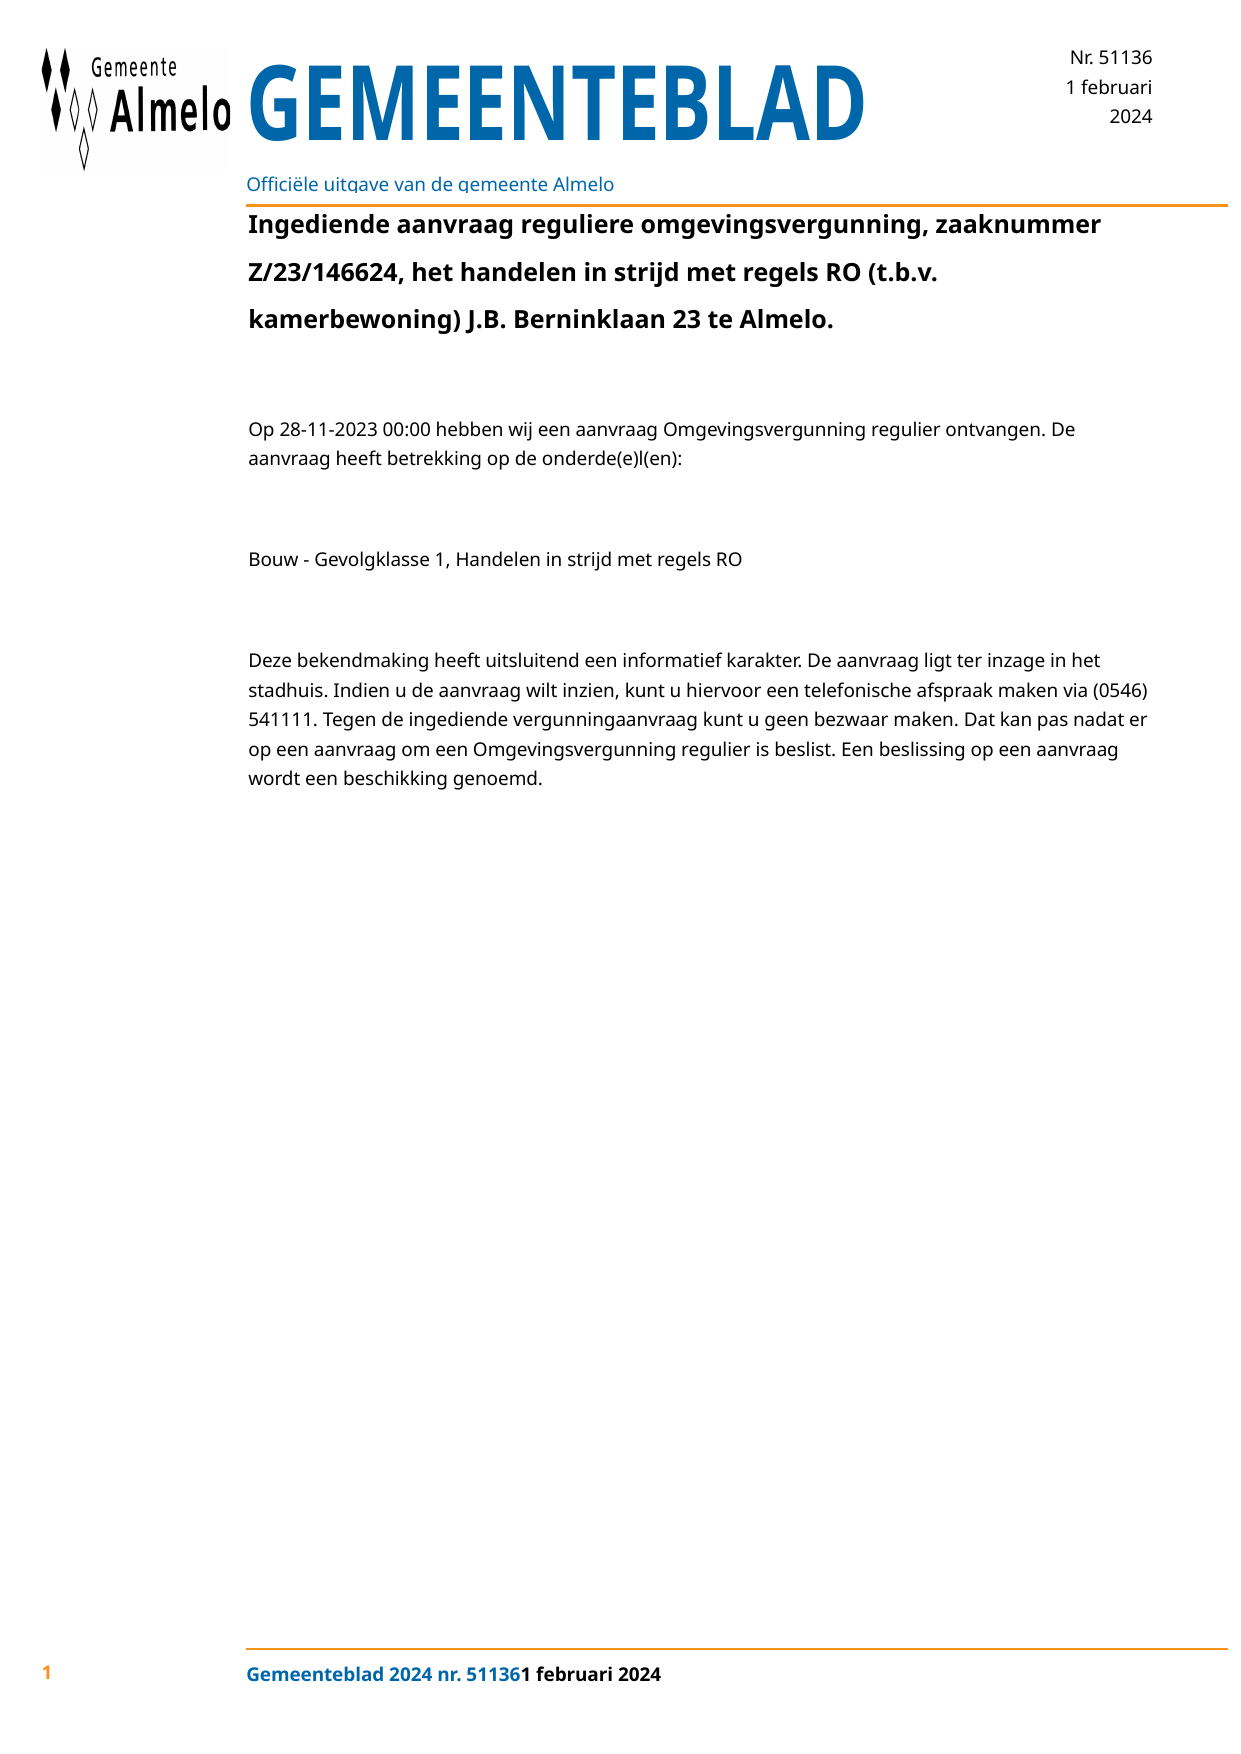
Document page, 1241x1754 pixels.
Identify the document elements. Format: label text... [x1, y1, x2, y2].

text Bouw - Gevolgklasse 1, Handelen in strijd met regels RO [248, 546, 1152, 572]
text Ingediende aanvraag reguliere omgevingsvergunning, zaaknummer Z/23/146624, het handelen in strijd met regels RO (t.b.v. kamerbewoning) J.B. Berninklaan 23 te Almelo. [248, 207, 1152, 336]
picture [41, 47, 231, 172]
text Op 28-11-2023 00:00 hebben wij een aanvraag Omgevingsvergunning regulier ontvangen. De aanvraag heeft betrekking op de onderde(e)l(en): [248, 416, 1152, 471]
text Deze bekendmaking heeft uitsluitend een informatief karakter. De aanvraag ligt ter inzage in het stadhuis. Indien u de aanvraag wilt inzien, kunt u hiervoor een telefonische afspraak maken via (0546) 541111. Tegen de ingediende vergunningaanvraag kunt u geen bezwaar maken. Dat kan pas nadat er op een aanvraag om een Omgevingsvergunning regulier is beslist. Een beslissing op een aanvraag wordt een beschikking genoemd. [248, 647, 1152, 791]
